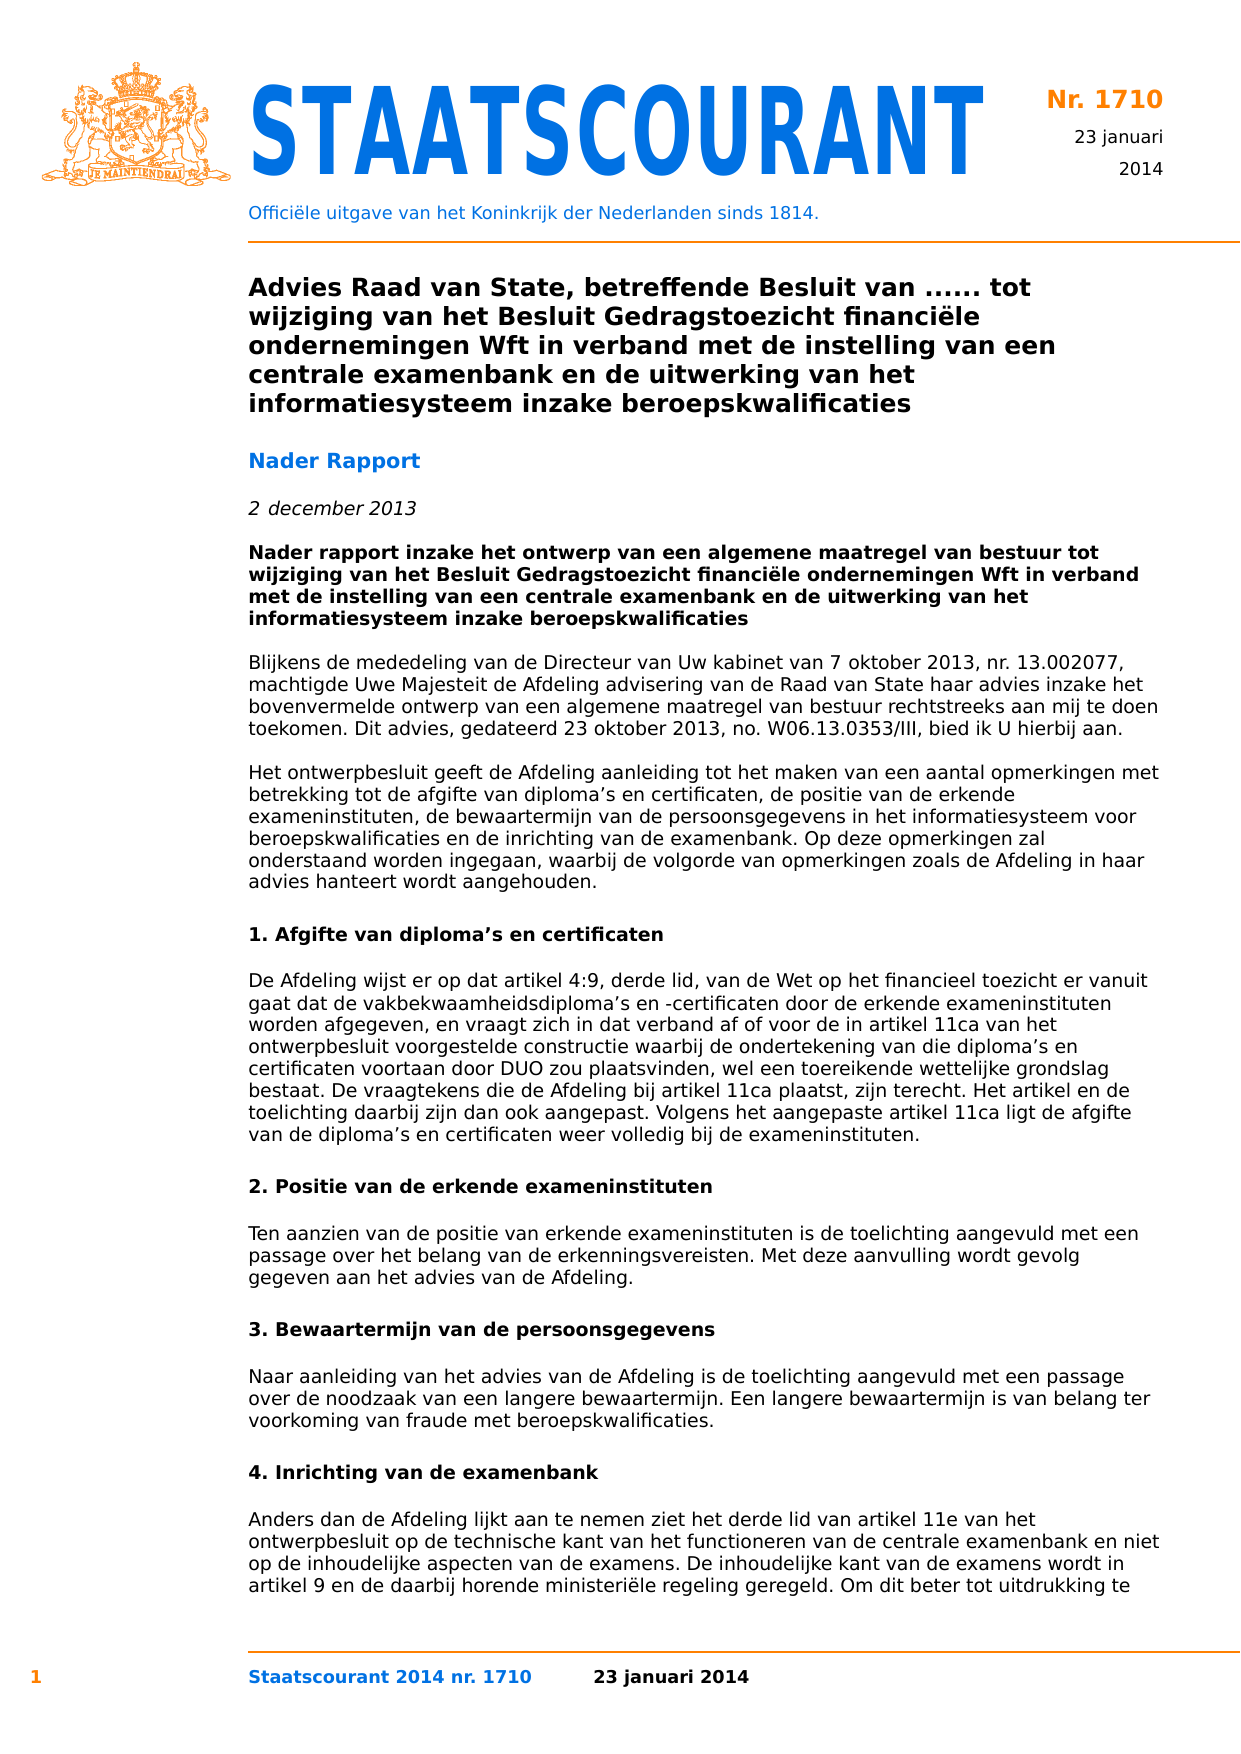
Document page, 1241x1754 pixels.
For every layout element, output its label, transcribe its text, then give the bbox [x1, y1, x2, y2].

table_header STAATSCOURANT [248, 62, 998, 203]
table_cell 2014 [998, 153, 1240, 203]
table_header [25, 62, 248, 241]
text Ten aanzien van de positie van erkende exameninstituten is de toelichting aangevuld met een passage over het belang van de erkenningsvereisten. Met deze aanvulling wordt gevolg gegeven aan het advies van de Afdeling. [248, 1223, 1163, 1289]
subtitle Advies Raad van State, betreffende Besluit van ...... tot wijziging van het Besluit Gedragstoezicht financiële ondernemingen Wft in verband met de instelling van een centrale examenbank en de uitwerking van het informatiesysteem inzake beroepskwalificaties [248, 273, 1163, 419]
text De Afdeling wijst er op dat artikel 4:9, derde lid, van de Wet op het financieel toezicht er vanuit gaat dat de vakbekwaamheidsdiploma’s en -certificaten door de erkende exameninstituten worden afgegeven, en vraagt zich in dat verband af of voor de in artikel 11ca van het ontwerpbesluit voorgestelde constructie waarbij de ondertekening van die diploma’s en certificaten voortaan door DUO zou plaatsvinden, wel een toereikende wettelijke grondslag bestaat. De vraagtekens die de Afdeling bij artikel 11ca plaatst, zijn terecht. Het artikel en de toelichting daarbij zijn dan ook aangepast. Volgens het aangepaste artikel 11ca ligt de afgifte van de diploma’s en certificaten weer volledig bij de exameninstituten. [248, 970, 1163, 1146]
text Anders dan de Afdeling lijkt aan te nemen ziet het derde lid van artikel 11e van het ontwerpbesluit op de technische kant van het functioneren van de centrale examenbank en niet op de inhoudelijke aspecten van de examens. De inhoudelijke kant van de examens wordt in artikel 9 en de daarbij horende ministeriële regeling geregeld. Om dit beter tot uitdrukking te [248, 1509, 1163, 1597]
text Naar aanleiding van het advies van de Afdeling is de toelichting aangevuld met een passage over de noodzaak van een langere bewaartermijn. Een langere bewaartermijn is van belang ter voorkoming van fraude met beroepskwalificaties. [248, 1366, 1163, 1432]
table_header Nr. 1710 [998, 62, 1240, 121]
subtitle Nader Rapport [248, 449, 1163, 473]
text 2 december 2013 [248, 498, 1163, 520]
subtitle 2. Positie van de erkende exameninstituten [248, 1176, 1163, 1198]
subtitle 1. Afgifte van diploma’s en certificaten [248, 923, 1163, 945]
text Het ontwerpbesluit geeft de Afdeling aanleiding tot het maken van een aantal opmerkingen met betrekking tot de afgifte van diploma’s en certificaten, de positie van de erkende exameninstituten, de bewaartermijn van de persoonsgegevens in het informatiesysteem voor beroepskwalificaties en de inrichting van de examenbank. Op deze opmerkingen zal onderstaand worden ingegaan, waarbij de volgorde van opmerkingen zoals de Afdeling in haar advies hanteert wordt aangehouden. [248, 762, 1163, 893]
text Nader rapport inzake het ontwerp van een algemene maatregel van bestuur tot wijziging van het Besluit Gedragstoezicht financiële ondernemingen Wft in verband met de instelling van een centrale examenbank en de uitwerking van het informatiesysteem inzake beroepskwalificaties [248, 542, 1163, 630]
picture [41, 62, 231, 186]
subtitle 4. Inrichting van de examenbank [248, 1462, 1163, 1484]
subtitle 3. Bewaartermijn van de persoonsgegevens [248, 1319, 1163, 1341]
text Blijkens de mededeling van de Directeur van Uw kabinet van 7 oktober 2013, nr. 13.002077, machtigde Uwe Majesteit de Afdeling advisering van de Raad van State haar advies inzake het bovenvermelde ontwerp van een algemene maatregel van bestuur rechtstreeks aan mij te doen toekomen. Dit advies, gedateerd 23 oktober 2013, no. W06.13.0353/III, bied ik U hierbij aan. [248, 652, 1163, 740]
table_cell Officiële uitgave van het Koninkrijk der Nederlanden sinds 1814. [248, 203, 1240, 241]
table_cell 23 januari [998, 121, 1240, 153]
